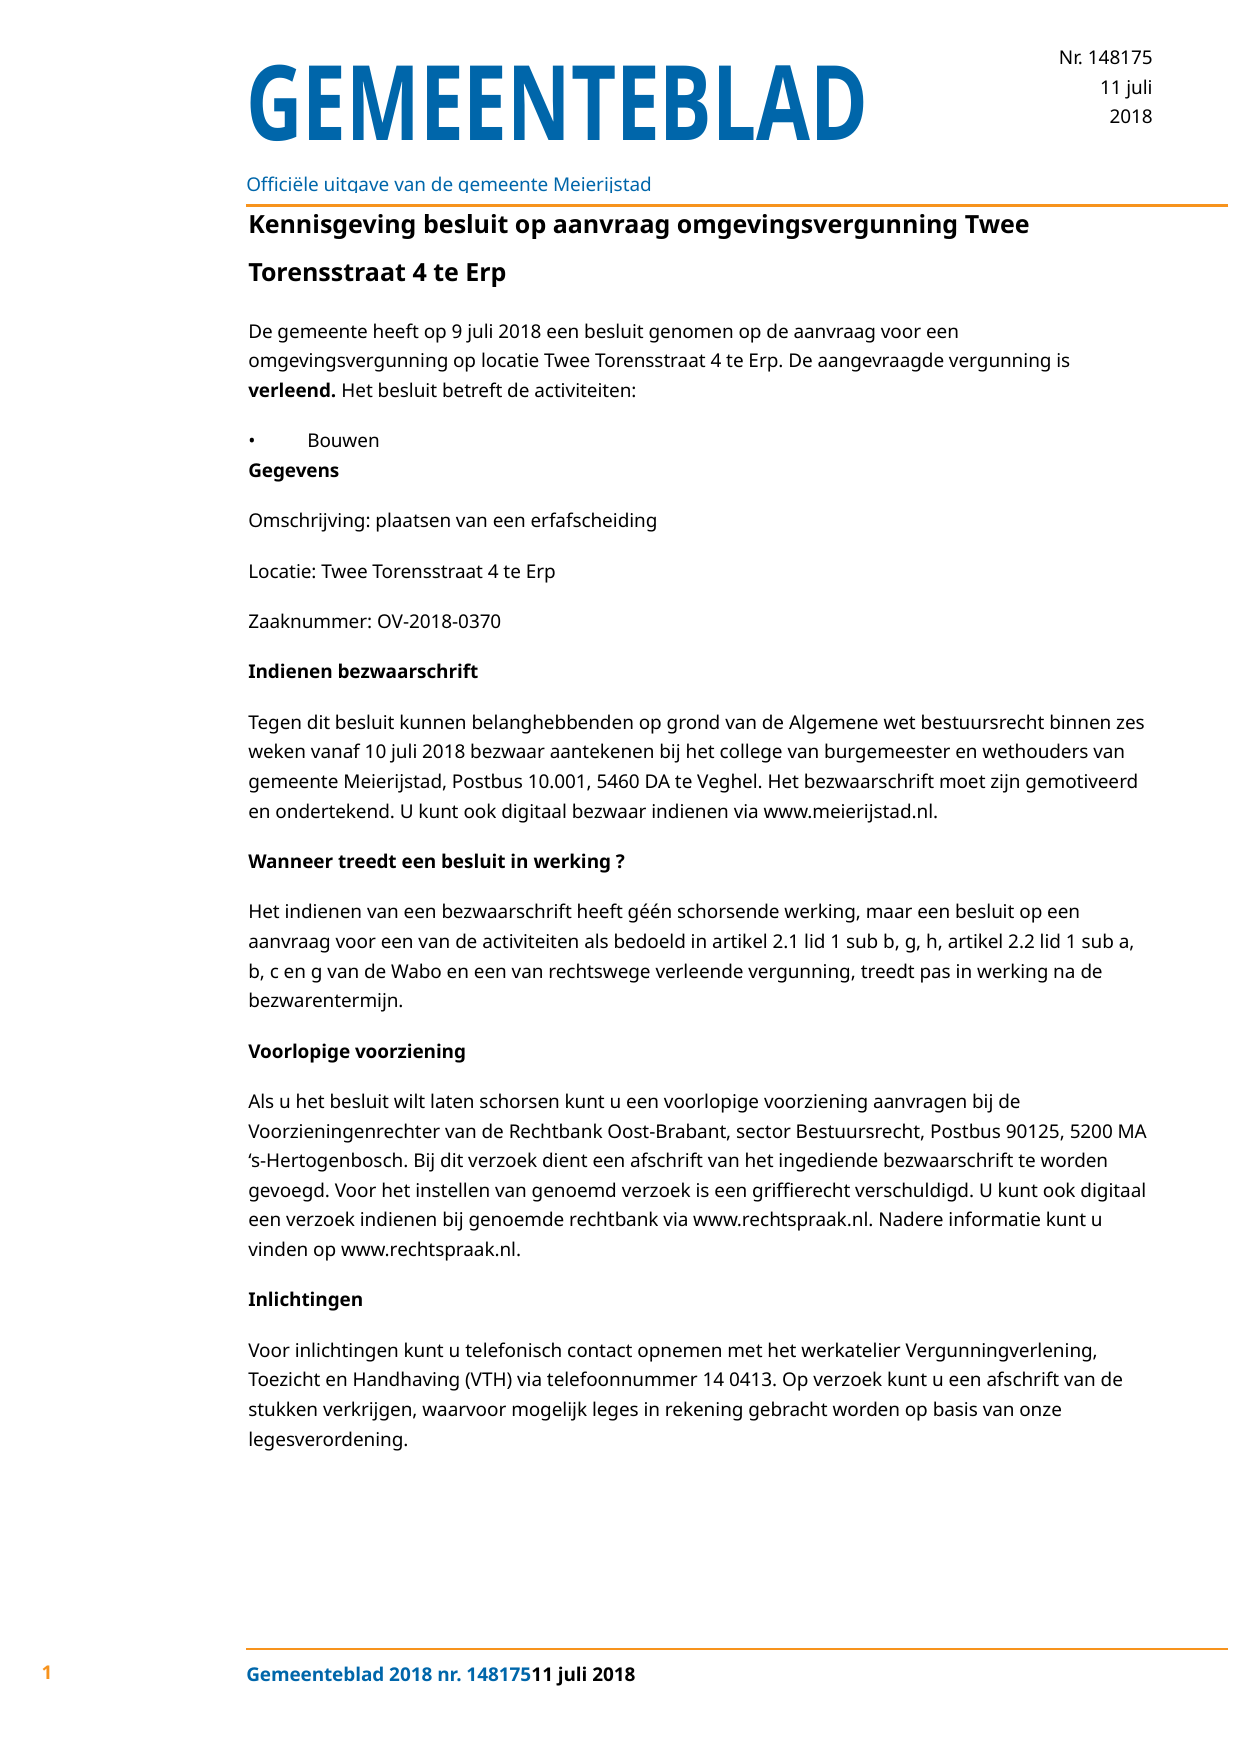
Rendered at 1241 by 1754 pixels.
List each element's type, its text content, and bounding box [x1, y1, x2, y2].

text Het indienen van een bezwaarschrift heeft géén schorsende werking, maar een besluit op een aanvraag voor een van de activiteiten als bedoeld in artikel 2.1 lid 1 sub b, g, h, artikel 2.2 lid 1 sub a, b, c en g van de Wabo en een van rechtswege verleende vergunning, treedt pas in werking na de bezwarentermijn. [248, 899, 1152, 1013]
text Als u het besluit wilt laten schorsen kunt u een voorlopige voorziening aanvragen bij de Voorzieningenrechter van de Rechtbank Oost-Brabant, sector Bestuursrecht, Postbus 90125, 5200 MA ‘s-Hertogenbosch. Bij dit verzoek dient een afschrift van het ingediende bezwaarschrift te worden gevoegd. Voor het instellen van genoemd verzoek is een griffierecht verschuldigd. U kunt ook digitaal een verzoek indienen bij genoemde rechtbank via www.rechtspraak.nl. Nadere informatie kunt u vinden op www.rechtspraak.nl. [248, 1088, 1152, 1262]
text Indienen bezwaarschrift [248, 659, 1152, 684]
list Bouwen [248, 427, 1152, 453]
text Inlichtingen [248, 1287, 1152, 1312]
picture [41, 47, 231, 172]
text Tegen dit besluit kunnen belanghebbenden op grond van de Algemene wet bestuursrecht binnen zes weken vanaf 10 juli 2018 bezwaar aantekenen bij het college van burgemeester en wethouders van gemeente Meierijstad, Postbus 10.001, 5460 DA te Veghel. Het bezwaarschrift moet zijn gemotiveerd en ondertekend. U kunt ook digitaal bezwaar indienen via www.meierijstad.nl. [248, 709, 1152, 824]
text Locatie: Twee Torensstraat 4 te Erp [248, 558, 1152, 584]
text Kennisgeving besluit op aanvraag omgevingsvergunning Twee Torensstraat 4 te Erp [248, 207, 1152, 288]
text Voor inlichtingen kunt u telefonisch contact opnemen met het werkatelier Vergunningverlening, Toezicht en Handhaving (VTH) via telefoonnummer 14 0413. Op verzoek kunt u een afschrift van de stukken verkrijgen, waarvoor mogelijk leges in rekening gebracht worden op basis van onze legesverordening. [248, 1337, 1152, 1452]
text Zaaknummer: OV-2018-0370 [248, 608, 1152, 634]
text De gemeente heeft op 9 juli 2018 een besluit genomen op de aanvraag voor een omgevingsvergunning op locatie Twee Torensstraat 4 te Erp. De aangevraagde vergunning is verleend. Het besluit betreft de activiteiten: [248, 318, 1152, 403]
text Wanneer treedt een besluit in werking ? [248, 848, 1152, 874]
text Voorlopige voorziening [248, 1038, 1152, 1064]
text Omschrijving: plaatsen van een erfafscheiding [248, 507, 1152, 533]
text Gegevens [248, 457, 1152, 483]
